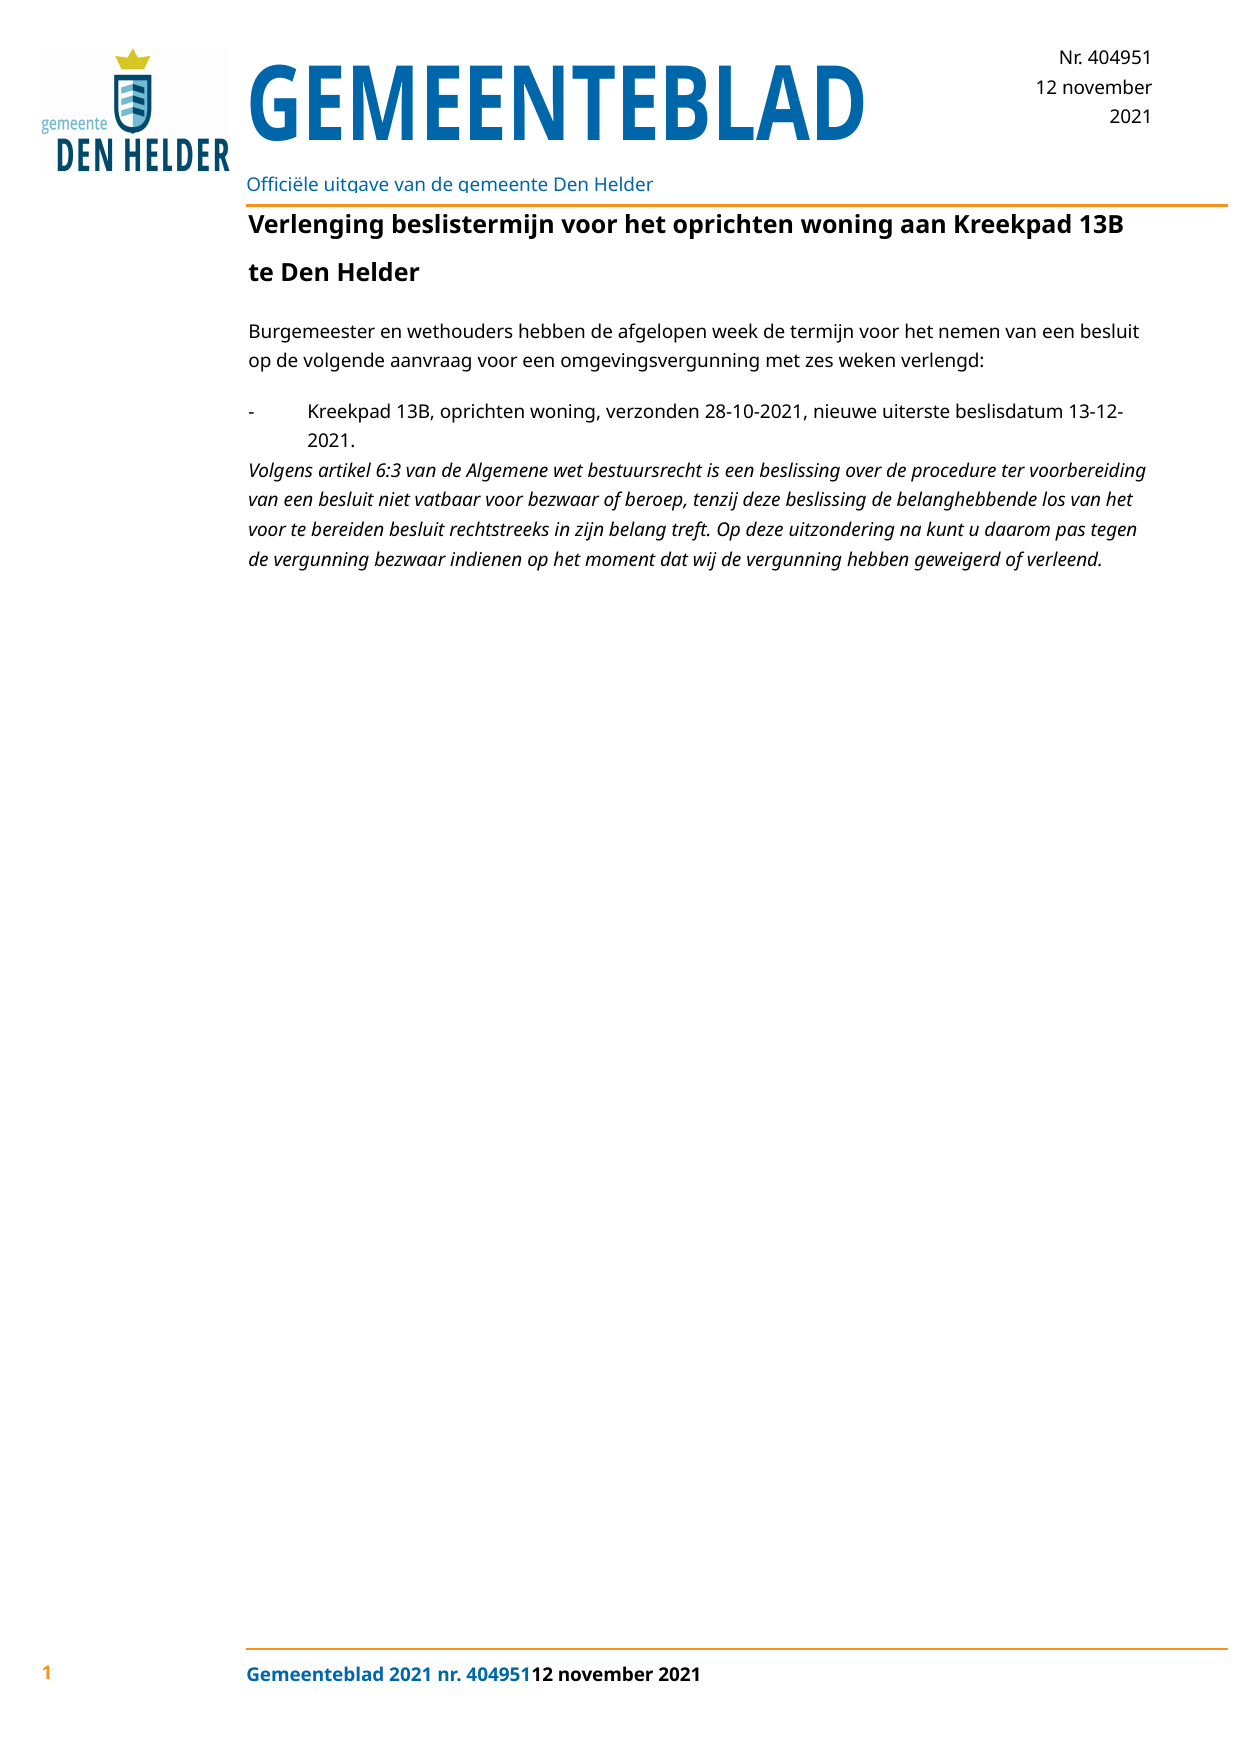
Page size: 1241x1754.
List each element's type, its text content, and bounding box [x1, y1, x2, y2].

picture [130, 157, 135, 172]
text Burgemeester en wethouders hebben de afgelopen week de termijn voor het nemen van een besluit op de volgende aanvraag voor een omgevingsvergunning met zes weken verlengd: [248, 318, 1152, 373]
picture [63, 144, 68, 165]
picture [220, 160, 224, 172]
list Kreekpad 13B, oprichten woning, verzonden 28-10-2021, nieuwe uiterste beslisdatum 13-12-2021. [248, 398, 1152, 453]
picture [41, 47, 231, 172]
text Verlenging beslistermijn voor het oprichten woning aan Kreekpad 13B te Den Helder [248, 207, 1152, 288]
picture [100, 154, 106, 172]
text Volgens artikel 6:3 van de Algemene wet bestuursrecht is een beslissing over de procedure ter voorbereiding van een besluit niet vatbaar voor bezwaar of beroep, tenzij deze beslissing de belanghebbende los van het voor te bereiden besluit rechtstreeks in zijn belang treft. Op deze uitzondering na kunt u daarom pas tegen de vergunning bezwaar indienen op het moment dat wij de vergunning hebben geweigerd of verleend. [248, 457, 1152, 572]
picture [182, 144, 187, 165]
